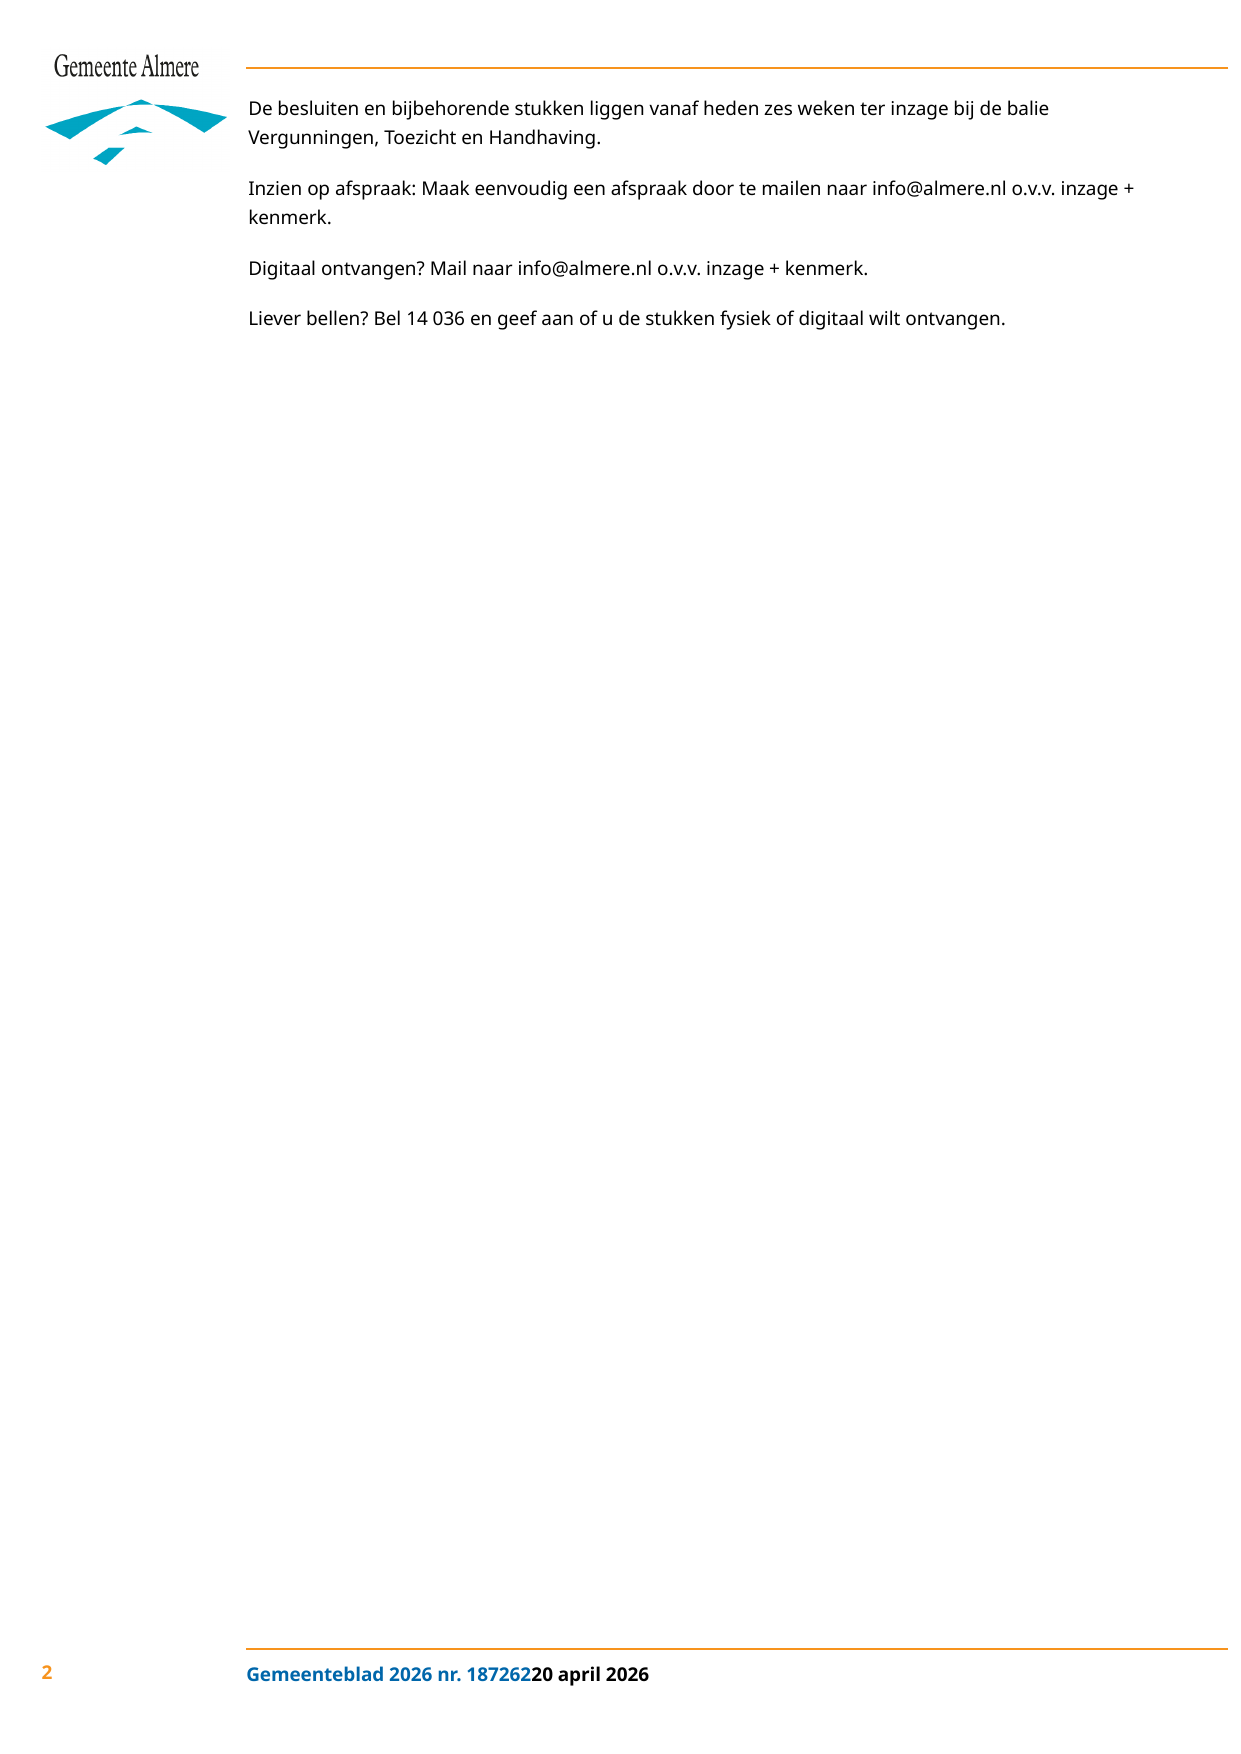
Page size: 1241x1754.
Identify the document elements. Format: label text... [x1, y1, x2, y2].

text De besluiten en bijbehorende stukken liggen vanaf heden zes weken ter inzage bij de balie Vergunningen, Toezicht en Handhaving. [248, 95, 1152, 150]
text Inzien op afspraak: Maak eenvoudig een afspraak door te mailen naar info@almere.nl o.v.v. inzage + kenmerk. [248, 175, 1152, 230]
text Liever bellen? Bel 14 036 en geef aan of u de stukken fysiek of digitaal wilt ontvangen. [248, 305, 1152, 331]
picture [41, 47, 231, 172]
text Digitaal ontvangen? Mail naar info@almere.nl o.v.v. inzage + kenmerk. [248, 255, 1152, 281]
